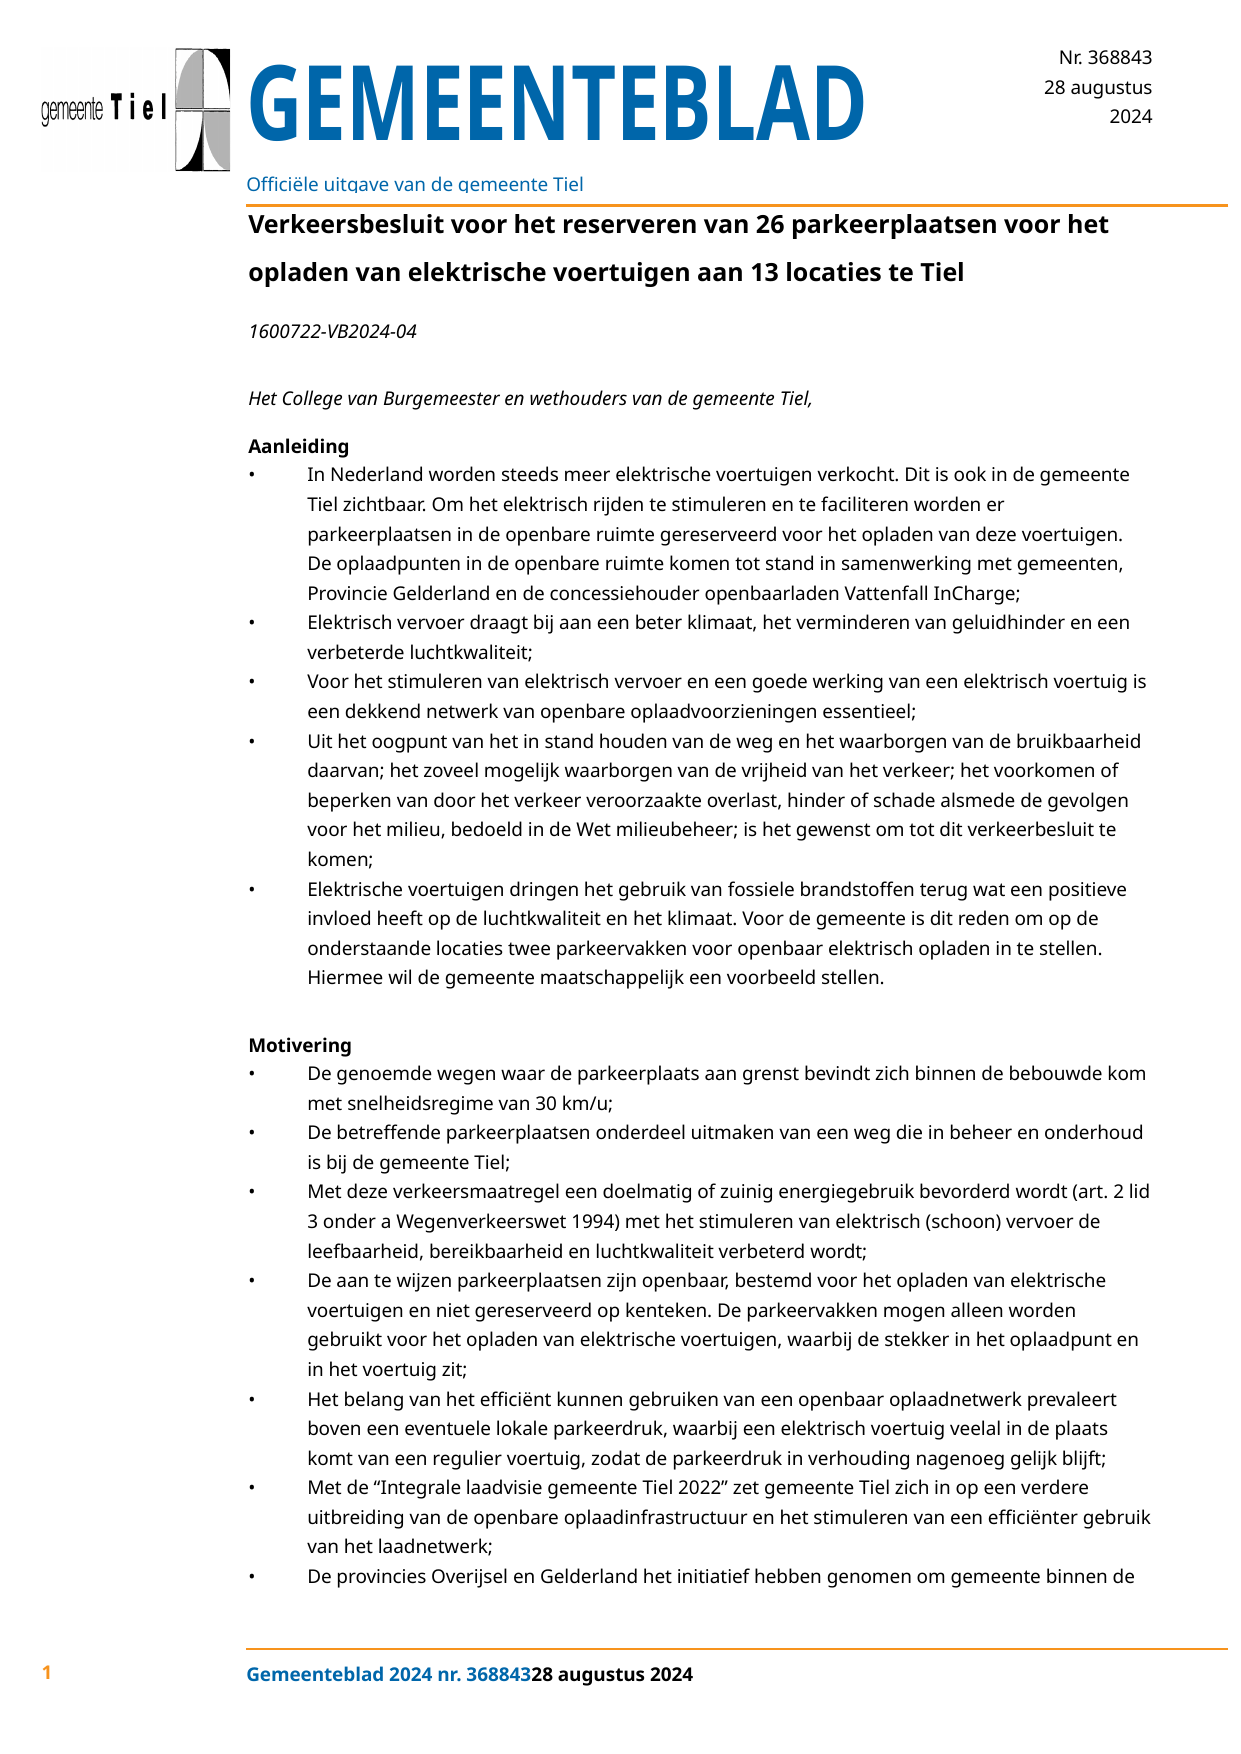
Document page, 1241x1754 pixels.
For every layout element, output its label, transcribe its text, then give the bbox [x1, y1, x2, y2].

text Verkeersbesluit voor het reserveren van 26 parkeerplaatsen voor het opladen van elektrische voertuigen aan 13 locaties te Tiel [248, 207, 1152, 288]
list De betreffende parkeerplaatsen onderdeel uitmaken van een weg die in beheer en onderhoud is bij de gemeente Tiel; [248, 1119, 1152, 1175]
list De provincies Overijsel en Gelderland het initiatief hebben genomen om gemeente binnen de [248, 1563, 1152, 1589]
list Voor het stimuleren van elektrisch vervoer en een goede werking van een elektrisch voertuig is een dekkend netwerk van openbare oplaadvoorzieningen essentieel; [248, 669, 1152, 724]
list In Nederland worden steeds meer elektrische voertuigen verkocht. Dit is ook in de gemeente Tiel zichtbaar. Om het elektrisch rijden te stimuleren en te faciliteren worden er parkeerplaatsen in de openbare ruimte gereserveerd voor het opladen van deze voertuigen. De oplaadpunten in de openbare ruimte komen tot stand in samenwerking met gemeenten, Provincie Gelderland en de concessiehouder openbaarladen Vattenfall InCharge; [248, 462, 1152, 606]
list Elektrisch vervoer draagt bij aan een beter klimaat, het verminderen van geluidhinder en een verbeterde luchtkwaliteit; [248, 609, 1152, 665]
text 1600722-VB2024-04 [248, 318, 1152, 344]
list De aan te wijzen parkeerplaatsen zijn openbaar, bestemd voor het opladen van elektrische voertuigen en niet gereserveerd op kenteken. De parkeervakken mogen alleen worden gebruikt voor het opladen van elektrische voertuigen, waarbij de stekker in het oplaadpunt en in het voertuig zit; [248, 1267, 1152, 1382]
list Met de “Integrale laadvisie gemeente Tiel 2022” zet gemeente Tiel zich in op een verdere uitbreiding van de openbare oplaadinfrastructuur en het stimuleren van een efficiënter gebruik van het laadnetwerk; [248, 1474, 1152, 1559]
list Elektrische voertuigen dringen het gebruik van fossiele brandstoffen terug wat een positieve invloed heeft op de luchtkwaliteit en het klimaat. Voor de gemeente is dit reden om op de onderstaande locaties twee parkeervakken voor openbaar elektrisch opladen in te stellen. Hiermee wil de gemeente maatschappelijk een voorbeeld stellen. [248, 876, 1152, 990]
list Het belang van het efficiënt kunnen gebruiken van een openbaar oplaadnetwerk prevaleert boven een eventuele lokale parkeerdruk, waarbij een elektrisch voertuig veelal in de plaats komt van een regulier voertuig, zodat de parkeerdruk in verhouding nagenoeg gelijk blijft; [248, 1386, 1152, 1471]
text Aanleiding [248, 433, 1152, 459]
text Motivering [248, 1032, 1152, 1058]
text Het College van Burgemeester en wethouders van de gemeente Tiel, [248, 386, 1152, 411]
list Uit het oogpunt van het in stand houden van de weg en het waarborgen van de bruikbaarheid daarvan; het zoveel mogelijk waarborgen van de vrijheid van het verkeer; het voorkomen of beperken van door het verkeer veroorzaakte overlast, hinder of schade alsmede de gevolgen voor het milieu, bedoeld in de Wet milieubeheer; is het gewenst om tot dit verkeerbesluit te komen; [248, 728, 1152, 872]
picture [41, 47, 231, 172]
list De genoemde wegen waar de parkeerplaats aan grenst bevindt zich binnen de bebouwde kom met snelheidsregime van 30 km/u; [248, 1060, 1152, 1116]
list Met deze verkeersmaatregel een doelmatig of zuinig energiegebruik bevorderd wordt (art. 2 lid 3 onder a Wegenverkeerswet 1994) met het stimuleren van elektrisch (schoon) vervoer de leefbaarheid, bereikbaarheid en luchtkwaliteit verbeterd wordt; [248, 1179, 1152, 1263]
